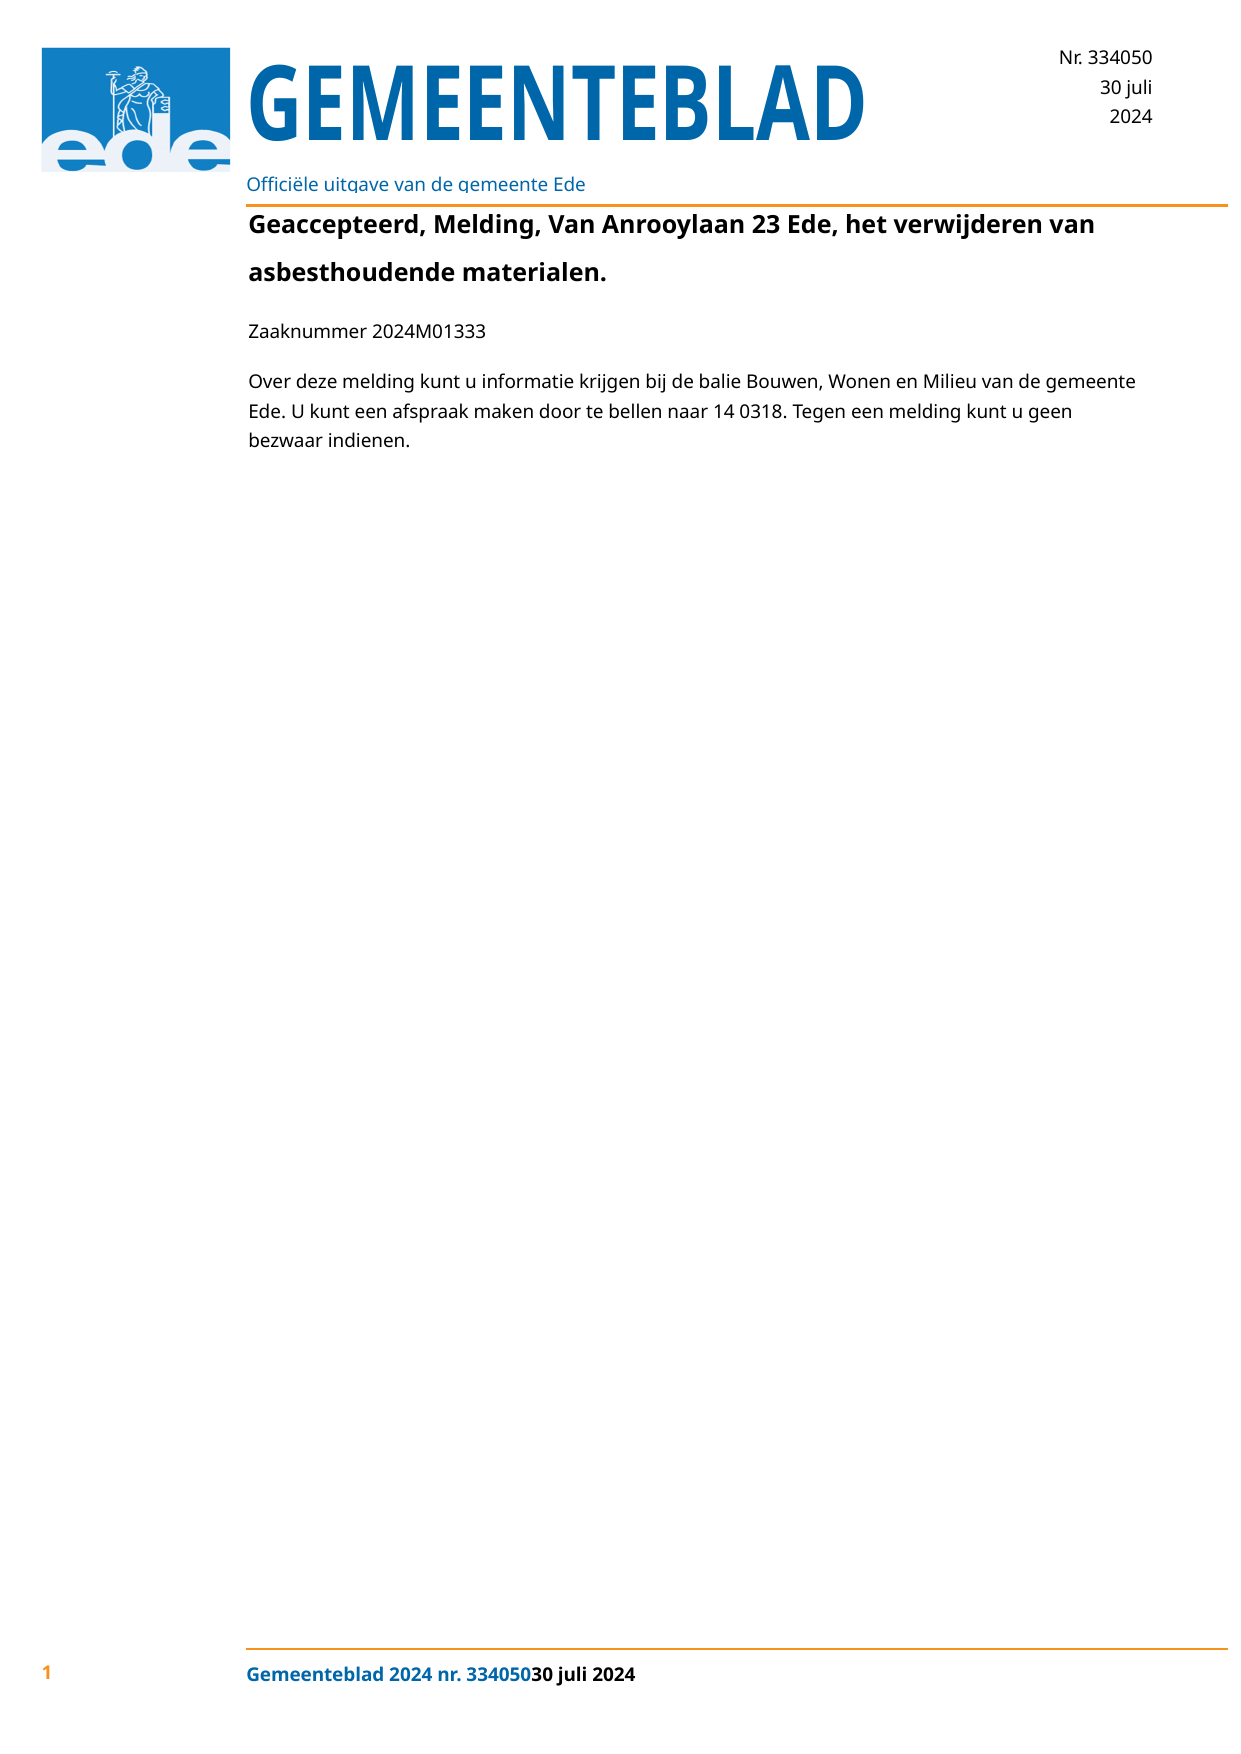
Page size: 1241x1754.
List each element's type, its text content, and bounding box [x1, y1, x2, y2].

picture [41, 47, 231, 172]
text Geaccepteerd, Melding, Van Anrooylaan 23 Ede, het verwijderen van asbesthoudende materialen. [248, 207, 1152, 288]
text Over deze melding kunt u informatie krijgen bij de balie Bouwen, Wonen en Milieu van de gemeente Ede. U kunt een afspraak maken door te bellen naar 14 0318. Tegen een melding kunt u geen bezwaar indienen. [248, 368, 1152, 453]
text Zaaknummer 2024M01333 [248, 318, 1152, 344]
